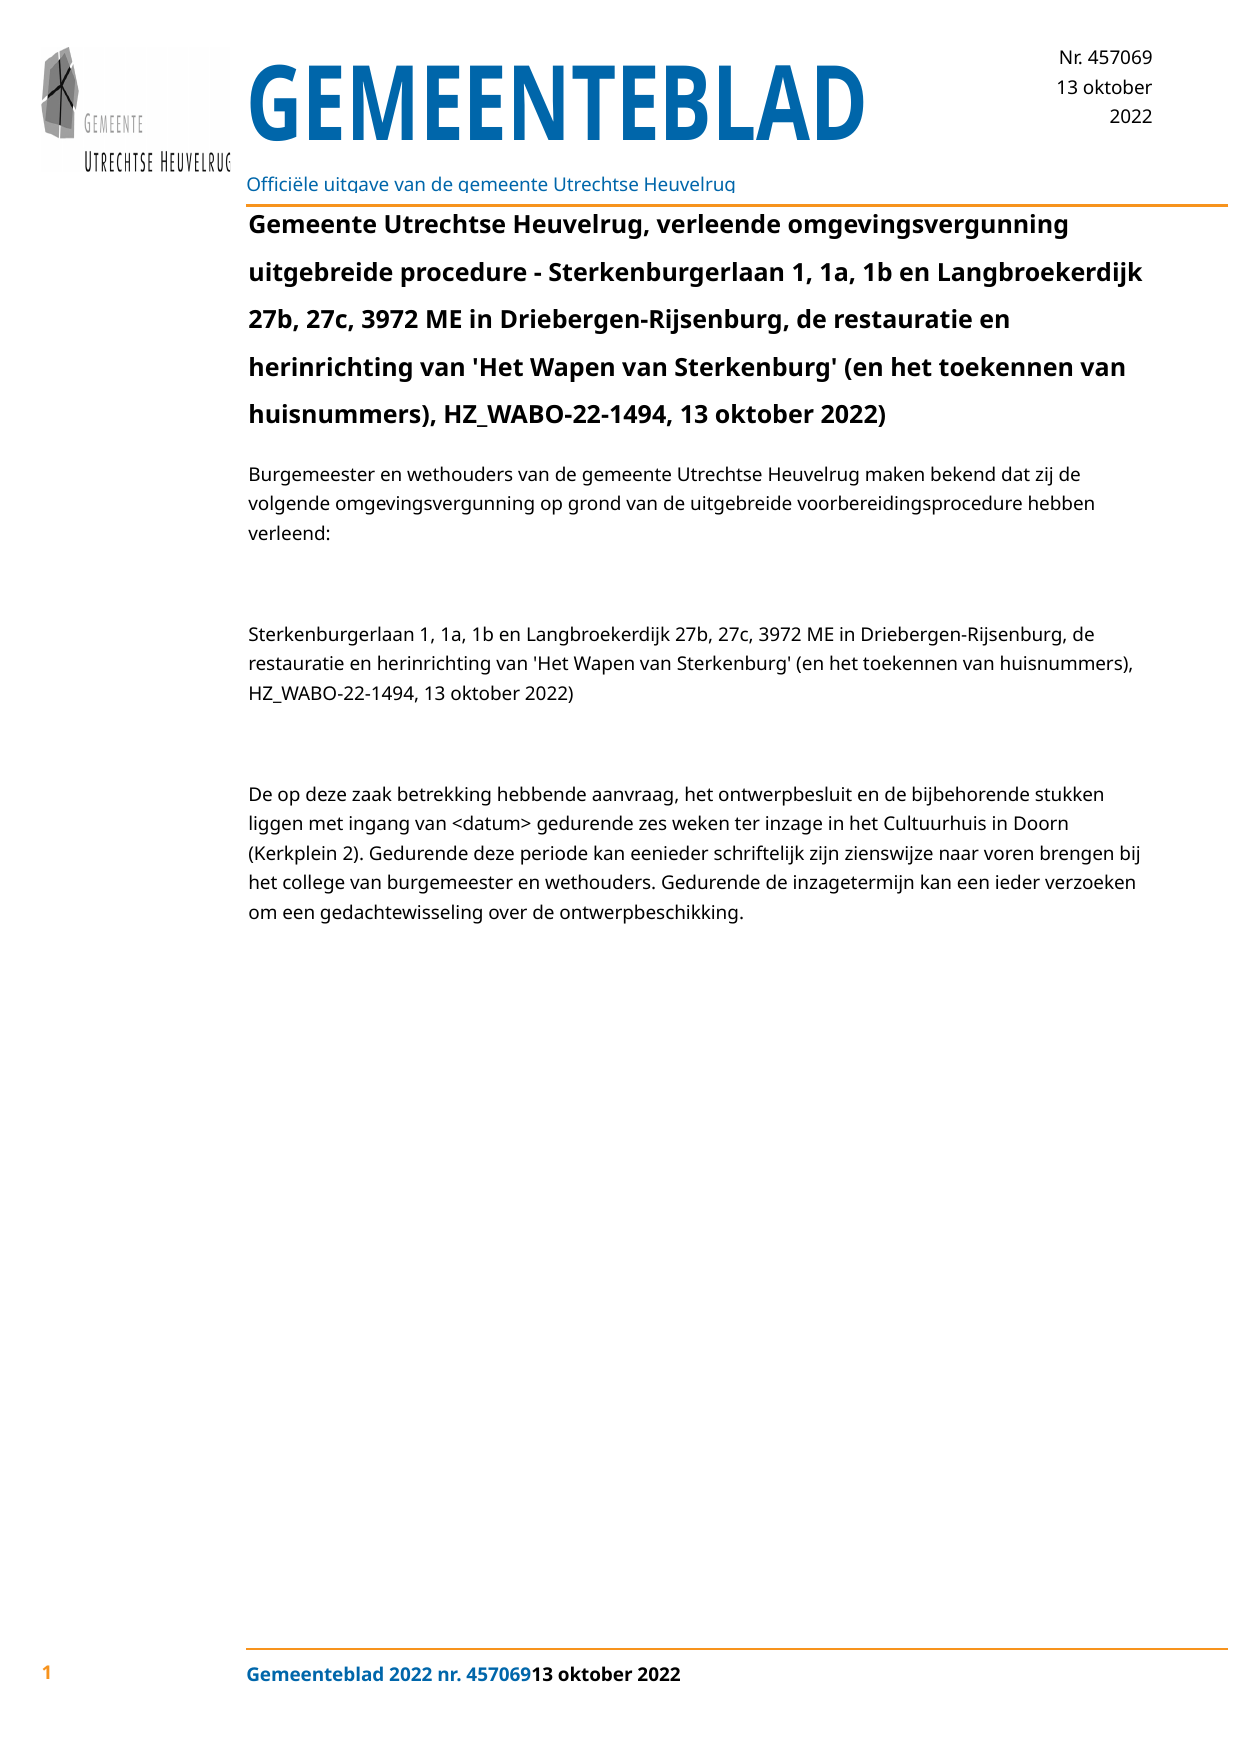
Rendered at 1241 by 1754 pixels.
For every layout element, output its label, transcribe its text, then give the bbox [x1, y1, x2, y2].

picture [41, 47, 231, 172]
text Sterkenburgerlaan 1, 1a, 1b en Langbroekerdijk 27b, 27c, 3972 ME in Driebergen-Rijsenburg, de restauratie en herinrichting van 'Het Wapen van Sterkenburg' (en het toekennen van huisnummers), HZ_WABO-22-1494, 13 oktober 2022) [248, 621, 1152, 706]
text Burgemeester en wethouders van de gemeente Utrechtse Heuvelrug maken bekend dat zij de volgende omgevingsvergunning op grond van de uitgebreide voorbereidingsprocedure hebben verleend: [248, 461, 1152, 546]
text Gemeente Utrechtse Heuvelrug, verleende omgevingsvergunning uitgebreide procedure - Sterkenburgerlaan 1, 1a, 1b en Langbroekerdijk 27b, 27c, 3972 ME in Driebergen-Rijsenburg, de restauratie en herinrichting van 'Het Wapen van Sterkenburg' (en het toekennen van huisnummers), HZ_WABO-22-1494, 13 oktober 2022) [248, 207, 1152, 431]
text De op deze zaak betrekking hebbende aanvraag, het ontwerpbesluit en de bijbehorende stukken liggen met ingang van <datum> gedurende zes weken ter inzage in het Cultuurhuis in Doorn (Kerkplein 2). Gedurende deze periode kan eenieder schriftelijk zijn zienswijze naar voren brengen bij het college van burgemeester en wethouders. Gedurende de inzagetermijn kan een ieder verzoeken om een gedachtewisseling over de ontwerpbeschikking. [248, 781, 1152, 925]
